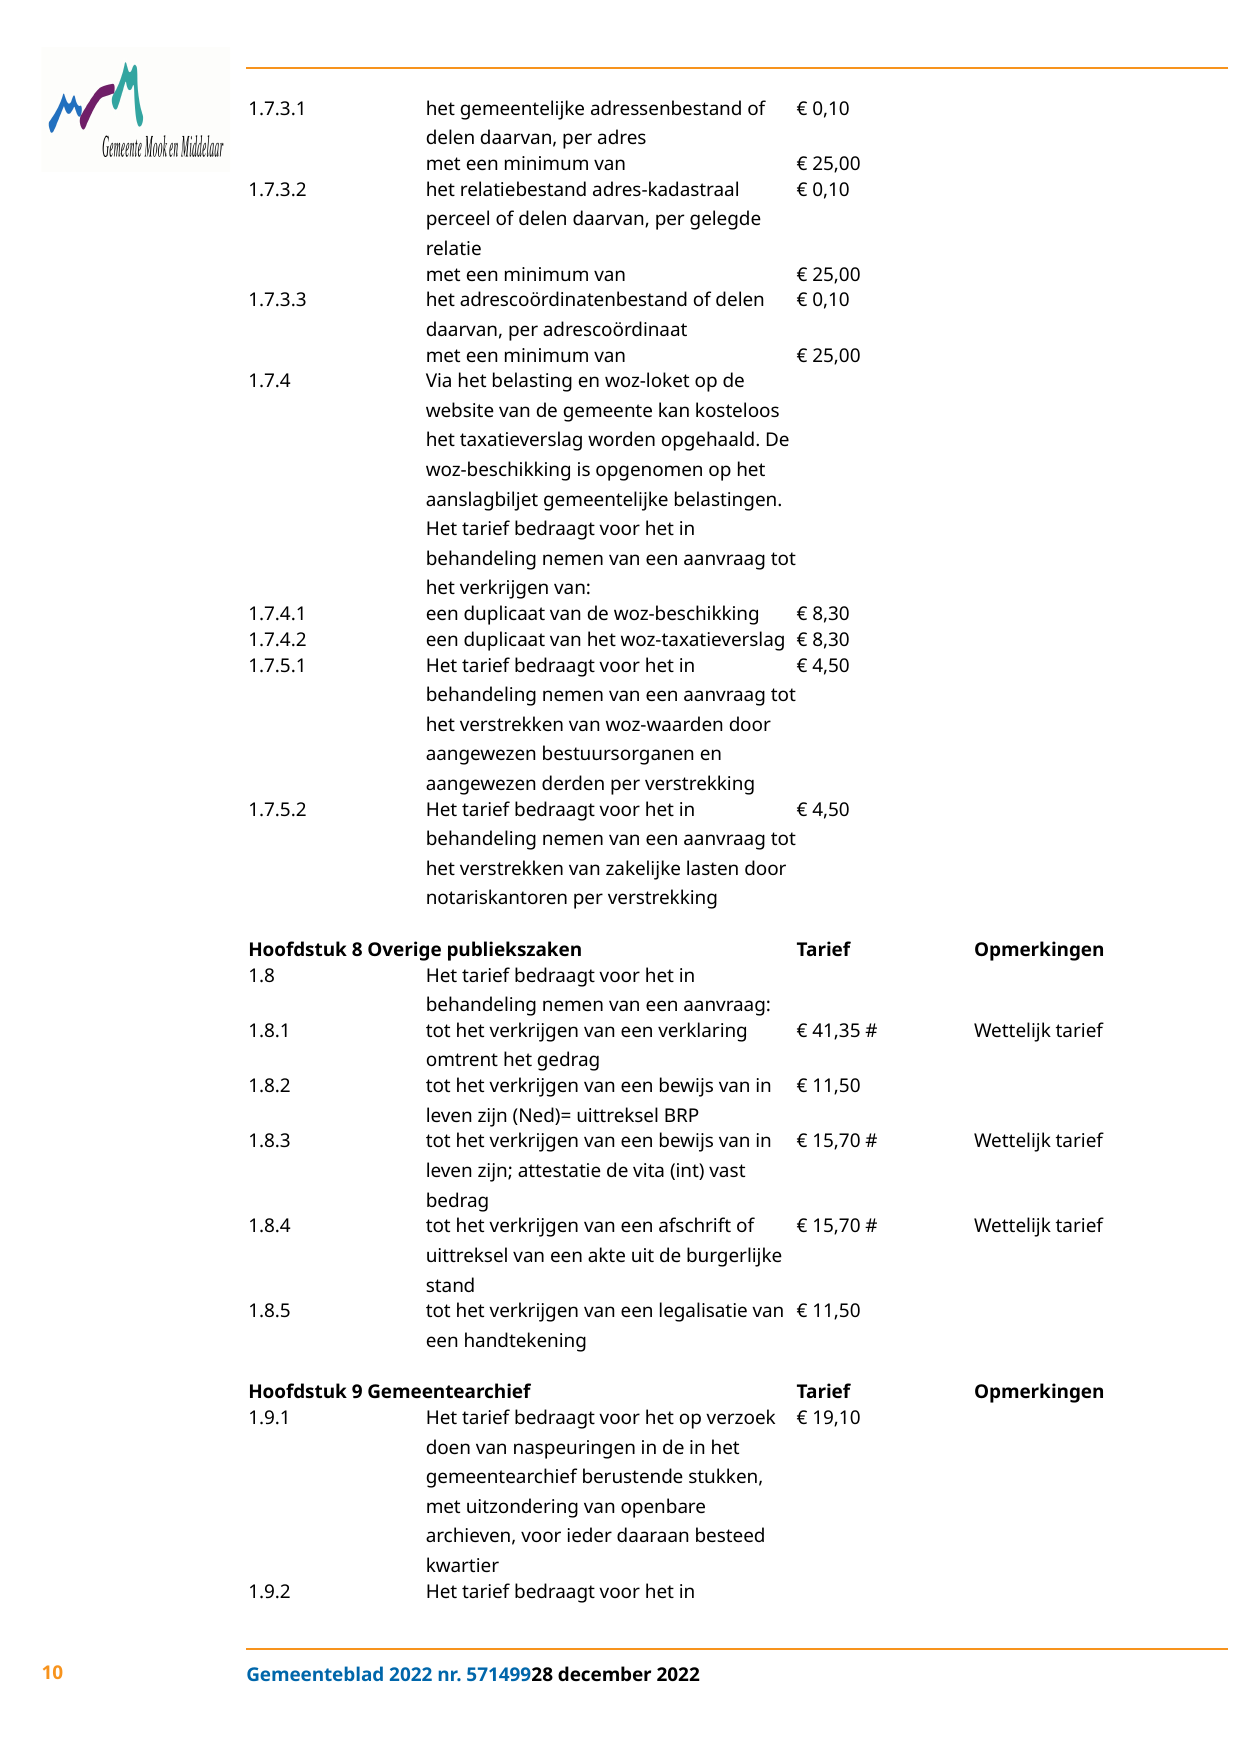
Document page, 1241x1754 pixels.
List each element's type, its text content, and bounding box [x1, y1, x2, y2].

table_cell [974, 176, 1152, 261]
table_cell € 41,35 # [796, 1017, 974, 1072]
table_cell € 25,00 [796, 342, 974, 367]
table_cell 1.7.4 [248, 368, 426, 600]
table_cell tot het verkrijgen van een legalisatie van een handtekening [426, 1298, 796, 1353]
table_cell met een minimum van [426, 150, 796, 176]
table_cell het relatiebestand adres-kadastraal perceel of delen daarvan, per gelegde relatie [426, 176, 796, 261]
table_cell een duplicaat van de woz-beschikking [426, 600, 796, 626]
table_cell [974, 1298, 1152, 1353]
table_cell 1.7.5.2 [248, 796, 426, 910]
table_cell Hoofdstuk 9 Gemeentearchief [248, 1379, 796, 1404]
table_cell € 15,70 # [796, 1128, 974, 1213]
table_cell € 11,50 [796, 1298, 974, 1353]
table_cell [248, 910, 426, 936]
table_cell [248, 1353, 426, 1378]
table_cell 1.7.3.2 [248, 176, 426, 261]
table_cell [796, 1578, 974, 1604]
table_cell Wettelijk tarief [974, 1213, 1152, 1297]
table_cell 1.9.1 [248, 1404, 426, 1578]
table_cell 1.9.2 [248, 1578, 426, 1604]
table_cell [974, 652, 1152, 796]
table_cell tot het verkrijgen van een verklaring omtrent het gedrag [426, 1017, 796, 1072]
table_cell Wettelijk tarief [974, 1017, 1152, 1072]
table_cell [426, 1353, 796, 1378]
table_cell Opmerkingen [974, 1379, 1152, 1404]
table_cell Het tarief bedraagt voor het op verzoek doen van naspeuringen in de in het gemeentearchief berustende stukken, met uitzondering van openbare archieven, voor ieder daaraan besteed kwartier [426, 1404, 796, 1578]
table_cell € 8,30 [796, 600, 974, 626]
table_cell [974, 626, 1152, 652]
table_cell Opmerkingen [974, 936, 1152, 962]
table_cell [426, 910, 796, 936]
table_cell € 0,10 [796, 176, 974, 261]
table_cell [974, 286, 1152, 342]
table_cell [974, 796, 1152, 910]
table_cell Het tarief bedraagt voor het in [426, 1578, 796, 1604]
table_cell Het tarief bedraagt voor het in behandeling nemen van een aanvraag tot het verstrekken van woz-waarden door aangewezen bestuursorganen en aangewezen derden per verstrekking [426, 652, 796, 796]
table_cell Via het belasting en woz-loket op de website van de gemeente kan kosteloos het taxatieverslag worden opgehaald. De woz-beschikking is opgenomen op het aanslagbiljet gemeentelijke belastingen. Het tarief bedraagt voor het in behandeling nemen van een aanvraag tot het verkrijgen van: [426, 368, 796, 600]
table_cell tot het verkrijgen van een afschrift of uittreksel van een akte uit de burgerlijke stand [426, 1213, 796, 1297]
table_cell € 4,50 [796, 652, 974, 796]
table_cell Het tarief bedraagt voor het in behandeling nemen van een aanvraag tot het verstrekken van zakelijke lasten door notariskantoren per verstrekking [426, 796, 796, 910]
table_cell 1.7.4.1 [248, 600, 426, 626]
table_cell € 19,10 [796, 1404, 974, 1578]
table_cell € 4,50 [796, 796, 974, 910]
table_cell Hoofdstuk 8 Overige publiekszaken [248, 936, 796, 962]
table_cell 1.7.3.1 [248, 95, 426, 150]
table_cell [248, 342, 426, 367]
table_cell Tarief [796, 936, 974, 962]
table_cell [974, 600, 1152, 626]
table_cell met een minimum van [426, 342, 796, 367]
table_cell [796, 1353, 974, 1378]
table_cell [974, 261, 1152, 286]
table_cell € 11,50 [796, 1073, 974, 1128]
table_cell € 15,70 # [796, 1213, 974, 1297]
table_cell [974, 962, 1152, 1017]
table_cell Tarief [796, 1379, 974, 1404]
table_cell 1.8.5 [248, 1298, 426, 1353]
table_cell 1.7.3.3 [248, 286, 426, 342]
table_cell [796, 368, 974, 600]
table_cell het adrescoördinatenbestand of delen daarvan, per adrescoördinaat [426, 286, 796, 342]
table_cell 1.8.3 [248, 1128, 426, 1213]
table_cell 1.8 [248, 962, 426, 1017]
picture [41, 47, 231, 172]
table_cell [974, 342, 1152, 367]
table_cell Wettelijk tarief [974, 1128, 1152, 1213]
table_cell € 25,00 [796, 150, 974, 176]
table_cell [796, 962, 974, 1017]
table_cell tot het verkrijgen van een bewijs van in leven zijn; attestatie de vita (int) vast bedrag [426, 1128, 796, 1213]
table_cell [974, 150, 1152, 176]
table_cell [974, 95, 1152, 150]
table_cell [974, 910, 1152, 936]
table_cell € 0,10 [796, 286, 974, 342]
table_cell € 25,00 [796, 261, 974, 286]
table_cell tot het verkrijgen van een bewijs van in leven zijn (Ned)= uittreksel BRP [426, 1073, 796, 1128]
table_cell [248, 261, 426, 286]
table_cell met een minimum van [426, 261, 796, 286]
table_cell 1.8.2 [248, 1073, 426, 1128]
table_cell 1.8.4 [248, 1213, 426, 1297]
table_cell 1.8.1 [248, 1017, 426, 1072]
table_cell 1.7.5.1 [248, 652, 426, 796]
table_cell Het tarief bedraagt voor het in behandeling nemen van een aanvraag: [426, 962, 796, 1017]
table_cell € 0,10 [796, 95, 974, 150]
table_cell € 8,30 [796, 626, 974, 652]
table_cell het gemeentelijke adressenbestand of delen daarvan, per adres [426, 95, 796, 150]
table_cell [974, 1578, 1152, 1604]
table_cell 1.7.4.2 [248, 626, 426, 652]
table_cell [974, 1404, 1152, 1578]
table_cell een duplicaat van het woz-taxatieverslag [426, 626, 796, 652]
table_cell [796, 910, 974, 936]
table_cell [974, 1073, 1152, 1128]
table_cell [974, 368, 1152, 600]
table_cell [248, 150, 426, 176]
table_cell [974, 1353, 1152, 1378]
